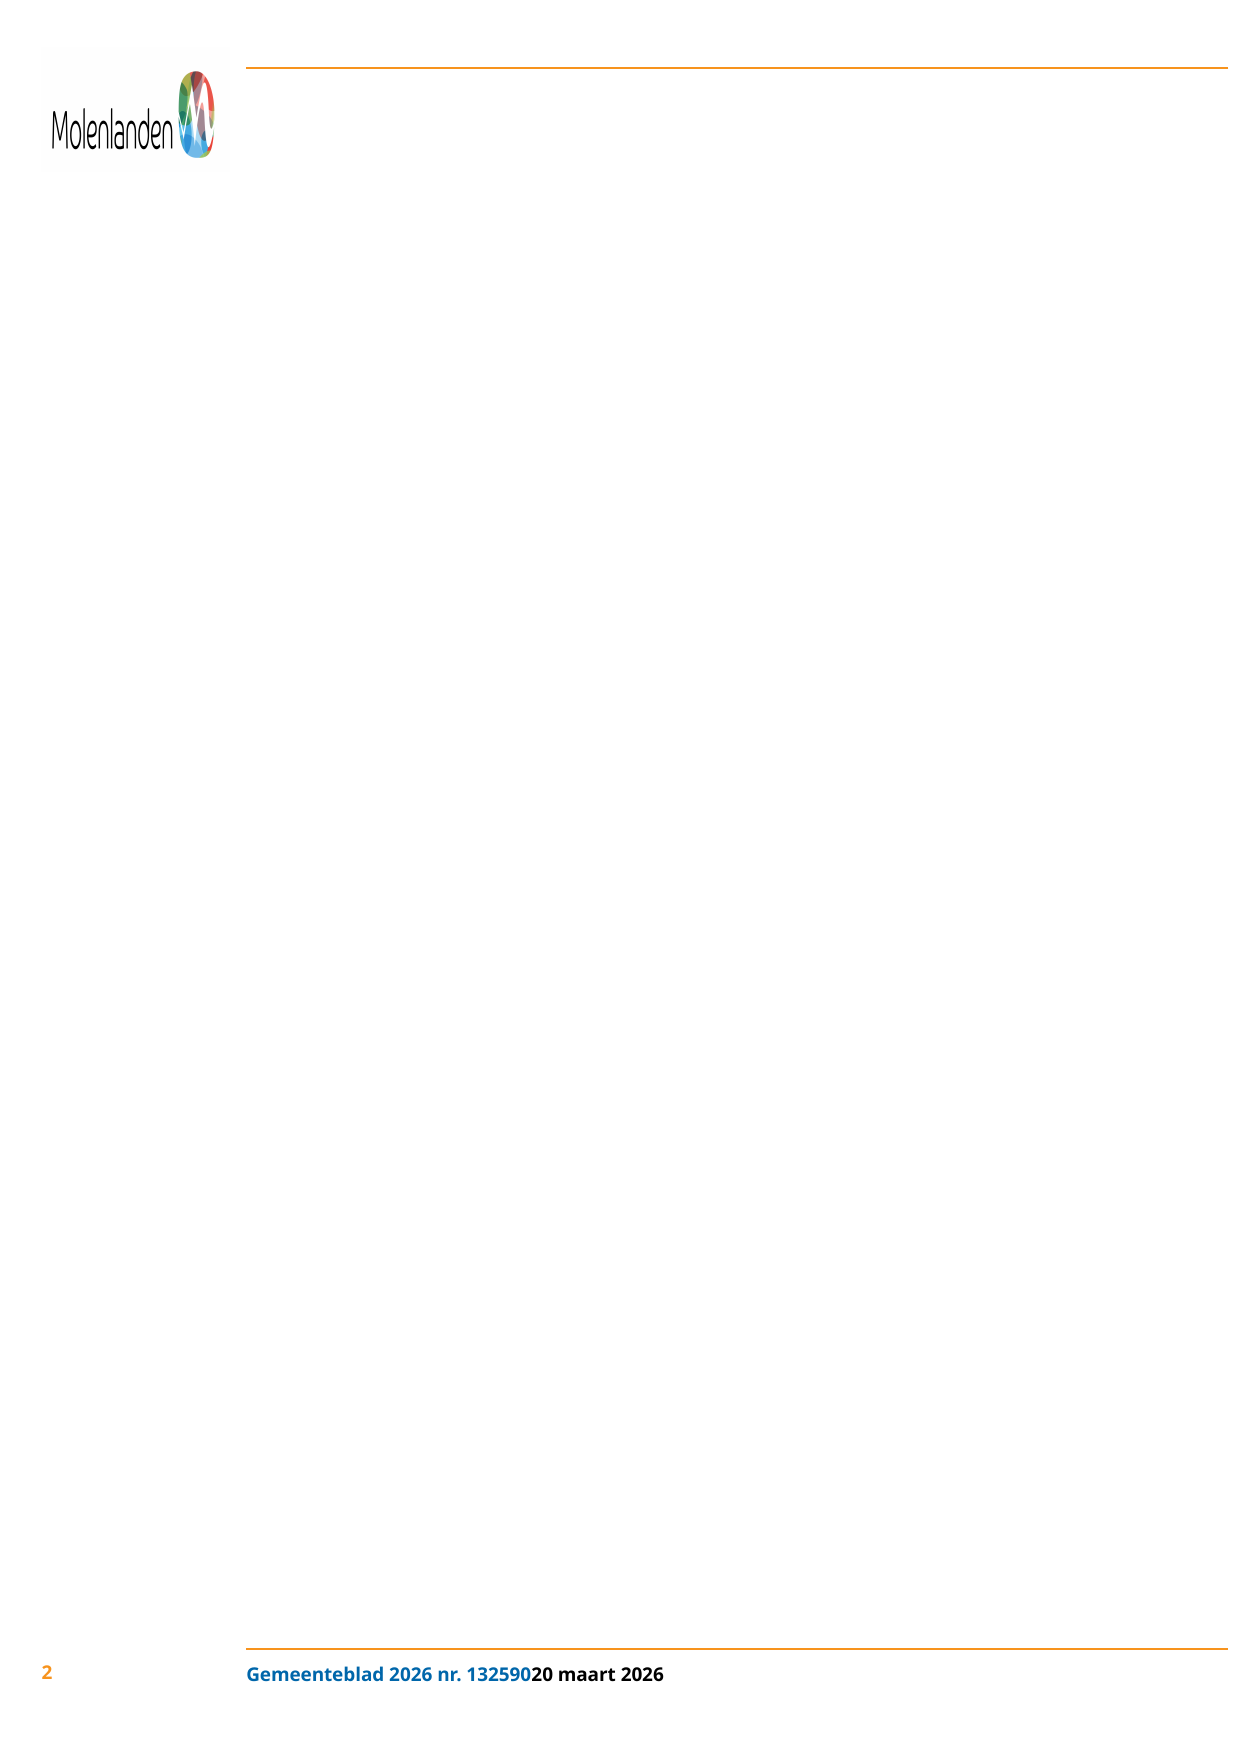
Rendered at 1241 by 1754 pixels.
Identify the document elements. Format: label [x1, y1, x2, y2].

picture [41, 47, 231, 172]
